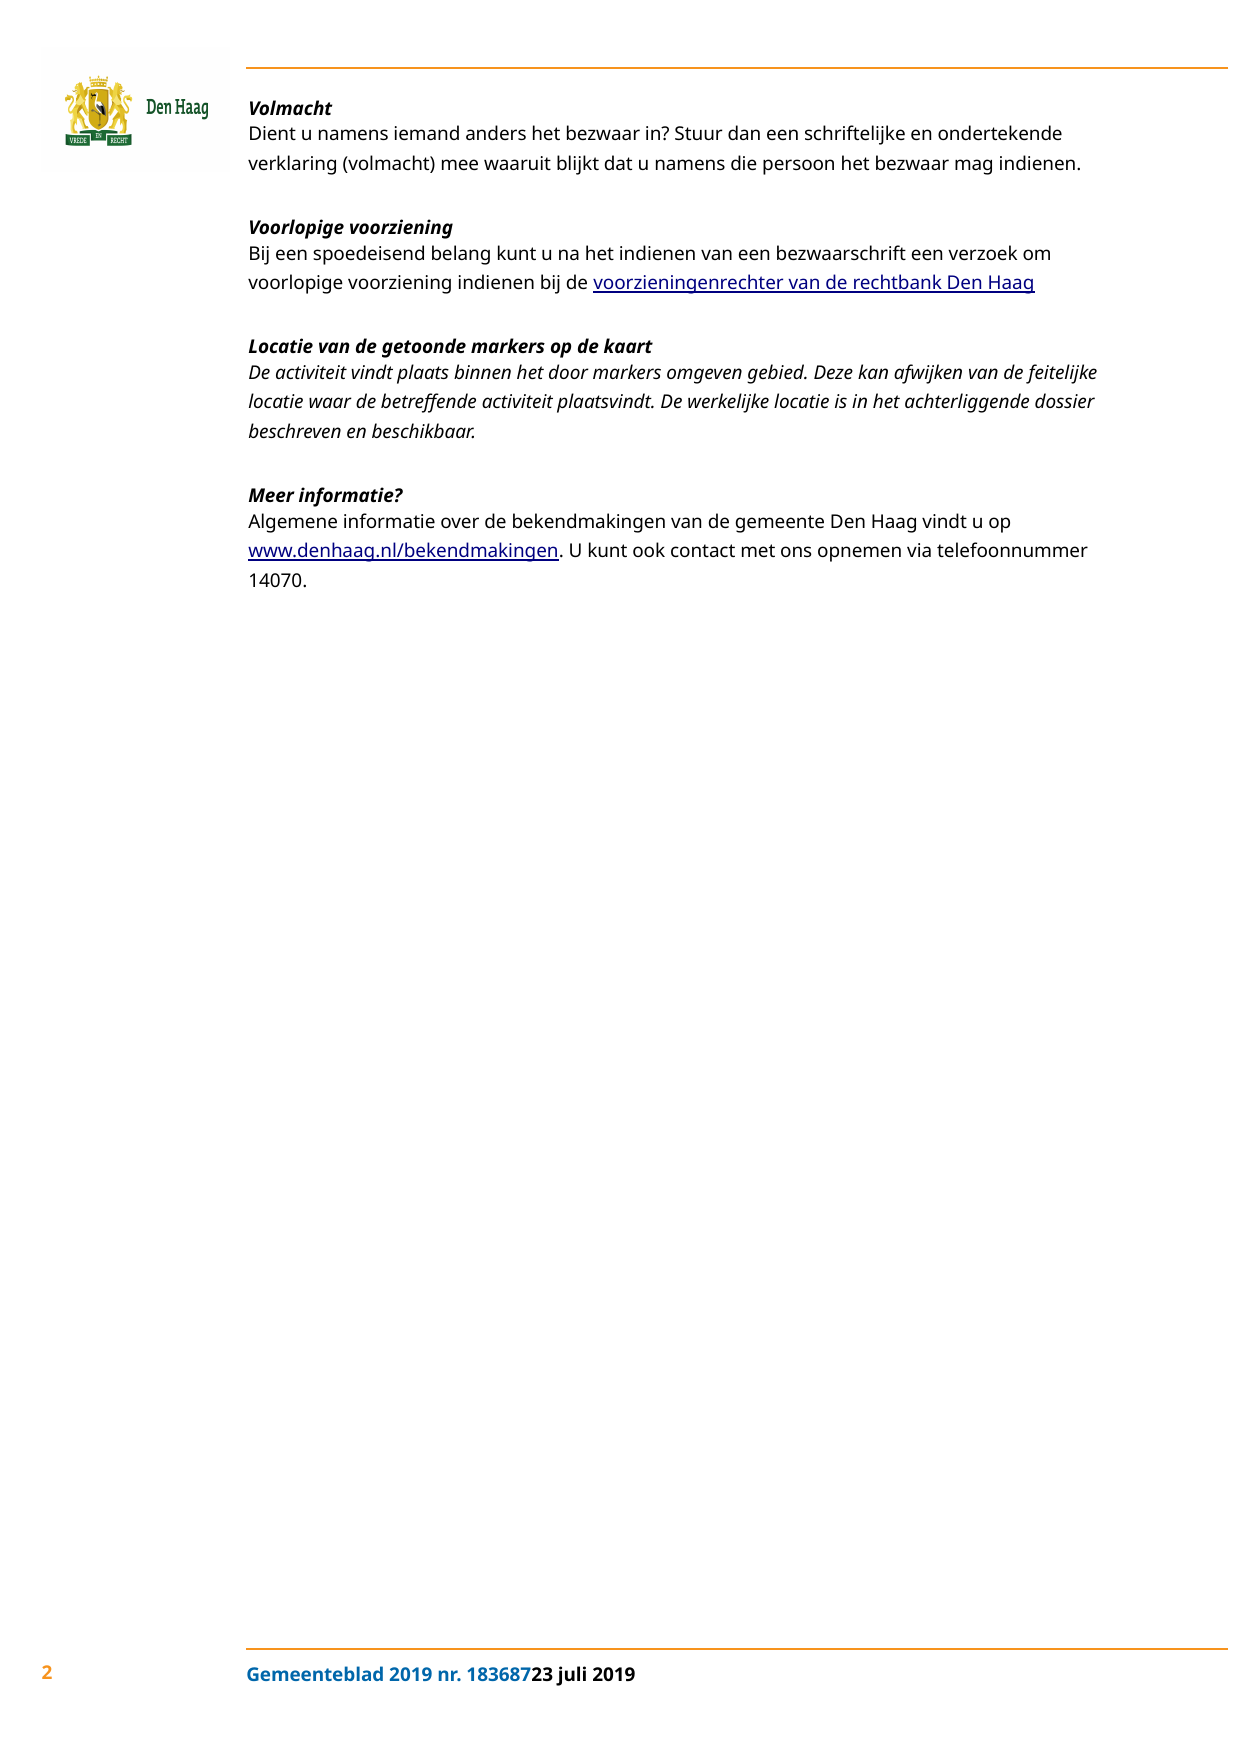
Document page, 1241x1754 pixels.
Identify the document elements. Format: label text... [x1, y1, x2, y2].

text Volmacht [248, 95, 1152, 121]
text Voorlopige voorziening [248, 214, 1152, 240]
text Dient u namens iemand anders het bezwaar in? Stuur dan een schriftelijke en ondertekende verklaring (volmacht) mee waaruit blijkt dat u namens die persoon het bezwaar mag indienen. [248, 121, 1152, 176]
text Algemene informatie over de bekendmakingen van de gemeente Den Haag vindt u op www.denhaag.nl/bekendmakingen. U kunt ook contact met ons opnemen via telefoonnummer 14070. [248, 508, 1152, 593]
text Meer informatie? [248, 482, 1152, 508]
text Locatie van de getoonde markers op de kaart [248, 333, 1152, 359]
text De activiteit vindt plaats binnen het door markers omgeven gebied. Deze kan afwijken van de feitelijke locatie waar de betreffende activiteit plaatsvindt. De werkelijke locatie is in het achterliggende dossier beschreven en beschikbaar. [248, 359, 1152, 444]
picture [41, 47, 231, 172]
text Bij een spoedeisend belang kunt u na het indienen van een bezwaarschrift een verzoek om voorlopige voorziening indienen bij de voorzieningenrechter van de rechtbank Den Haag [248, 240, 1152, 295]
